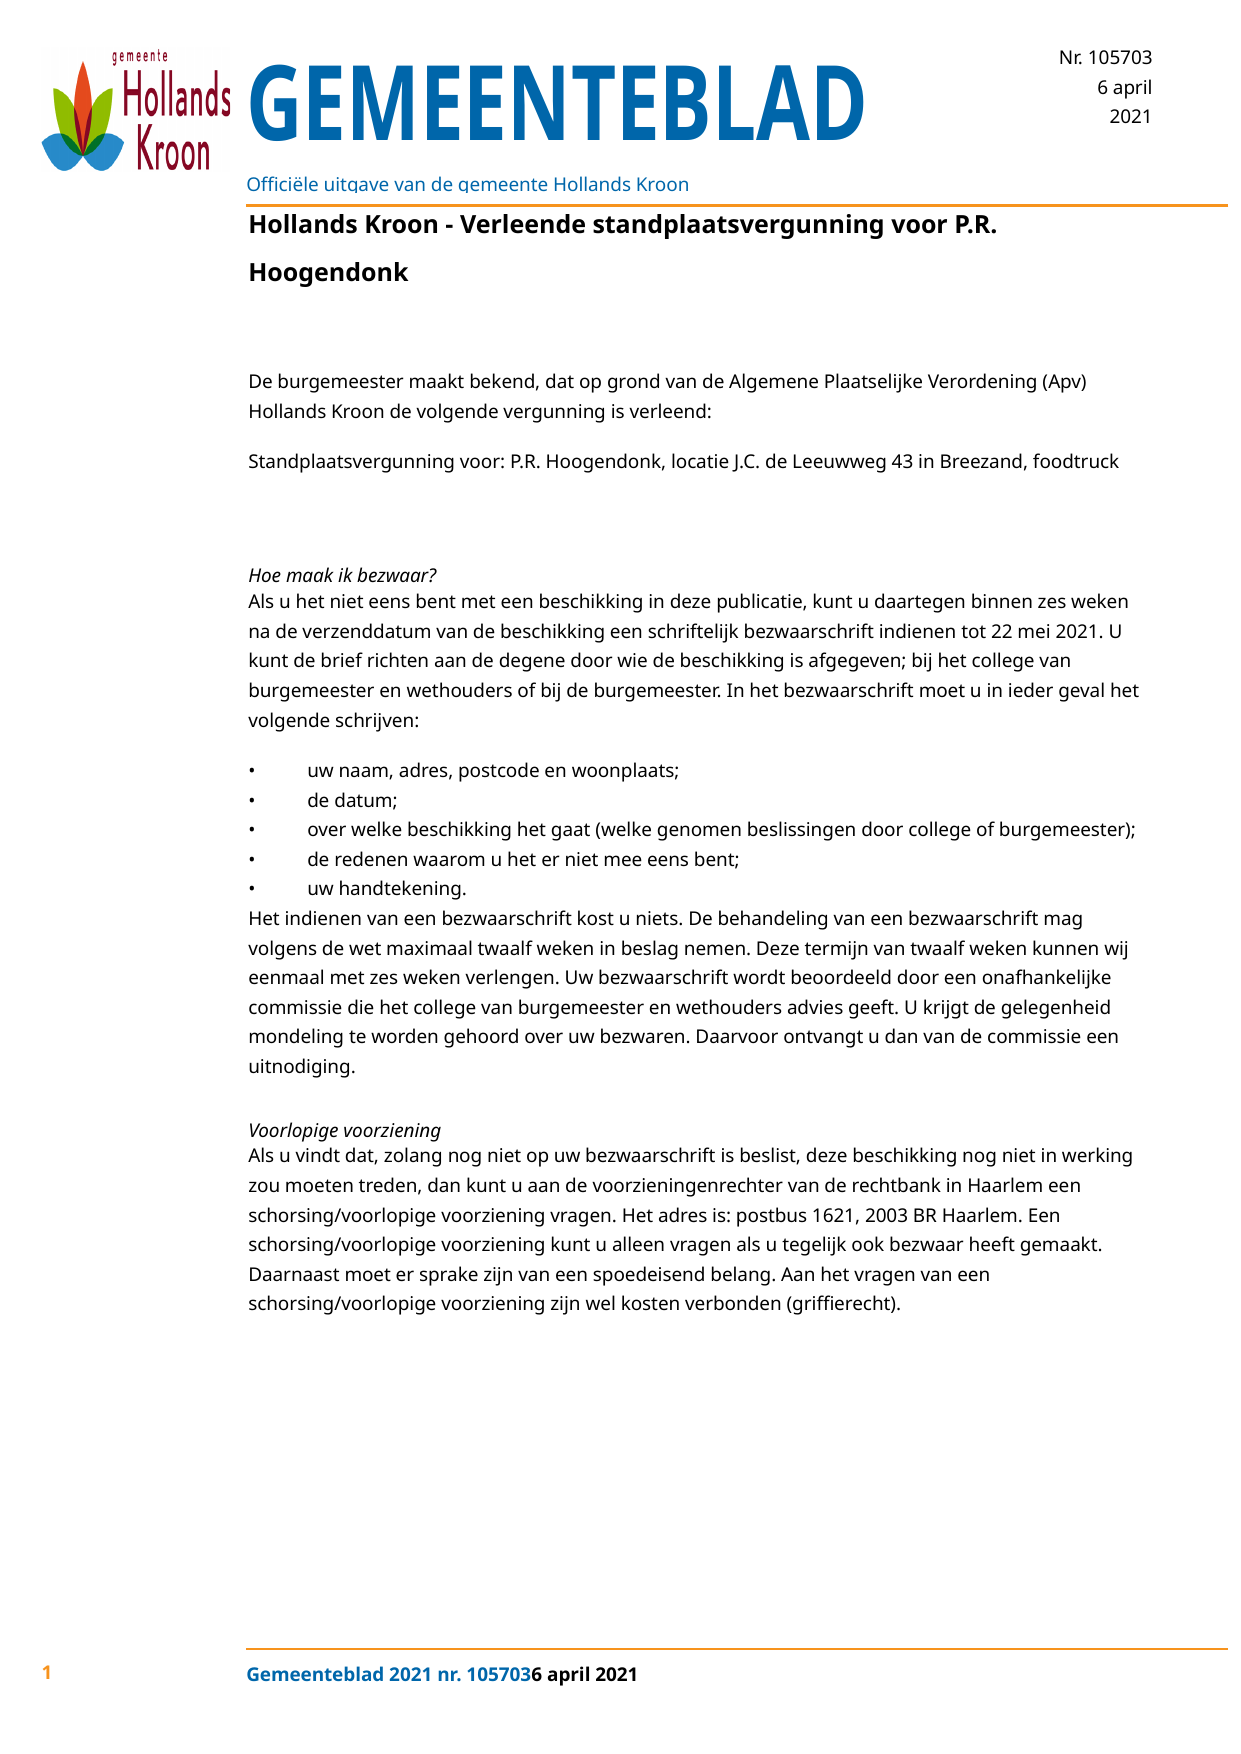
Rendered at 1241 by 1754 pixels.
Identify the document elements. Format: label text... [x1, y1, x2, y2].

text Hollands Kroon - Verleende standplaatsvergunning voor P.R. Hoogendonk [248, 207, 1152, 288]
list uw handtekening. [248, 876, 1152, 901]
text Voorlopige voorziening [248, 1117, 1152, 1143]
text Hoe maak ik bezwaar? [248, 563, 1152, 588]
list over welke beschikking het gaat (welke genomen beslissingen door college of burgemeester); [248, 816, 1152, 842]
text Als u vindt dat, zolang nog niet op uw bezwaarschrift is beslist, deze beschikking nog niet in werking zou moeten treden, dan kunt u aan de voorzieningenrechter van de rechtbank in Haarlem een schorsing/voorlopige voorziening vragen. Het adres is: postbus 1621, 2003 BR Haarlem. Een schorsing/voorlopige voorziening kunt u alleen vragen als u tegelijk ook bezwaar heeft gemaakt. Daarnaast moet er sprake zijn van een spoedeisend belang. Aan het vragen van een schorsing/voorlopige voorziening zijn wel kosten verbonden (griffierecht). [248, 1143, 1152, 1316]
text De burgemeester maakt bekend, dat op grond van de Algemene Plaatselijke Verordening (Apv) Hollands Kroon de volgende vergunning is verleend: [248, 368, 1152, 424]
picture [41, 47, 231, 172]
list de redenen waarom u het er niet mee eens bent; [248, 846, 1152, 872]
text Standplaatsvergunning voor: P.R. Hoogendonk, locatie J.C. de Leeuwweg 43 in Breezand, foodtruck [248, 448, 1152, 474]
text Als u het niet eens bent met een beschikking in deze publicatie, kunt u daartegen binnen zes weken na de verzenddatum van de beschikking een schriftelijk bezwaarschrift indienen tot 22 mei 2021. U kunt de brief richten aan de degene door wie de beschikking is afgegeven; bij het college van burgemeester en wethouders of bij de burgemeester. In het bezwaarschrift moet u in ieder geval het volgende schrijven: [248, 588, 1152, 732]
list uw naam, adres, postcode en woonplaats; [248, 757, 1152, 783]
text Het indienen van een bezwaarschrift kost u niets. De behandeling van een bezwaarschrift mag volgens de wet maximaal twaalf weken in beslag nemen. Deze termijn van twaalf weken kunnen wij eenmaal met zes weken verlengen. Uw bezwaarschrift wordt beoordeeld door een onafhankelijke commissie die het college van burgemeester en wethouders advies geeft. U krijgt de gelegenheid mondeling te worden gehoord over uw bezwaren. Daarvoor ontvangt u dan van de commissie een uitnodiging. [248, 905, 1152, 1079]
list de datum; [248, 787, 1152, 812]
